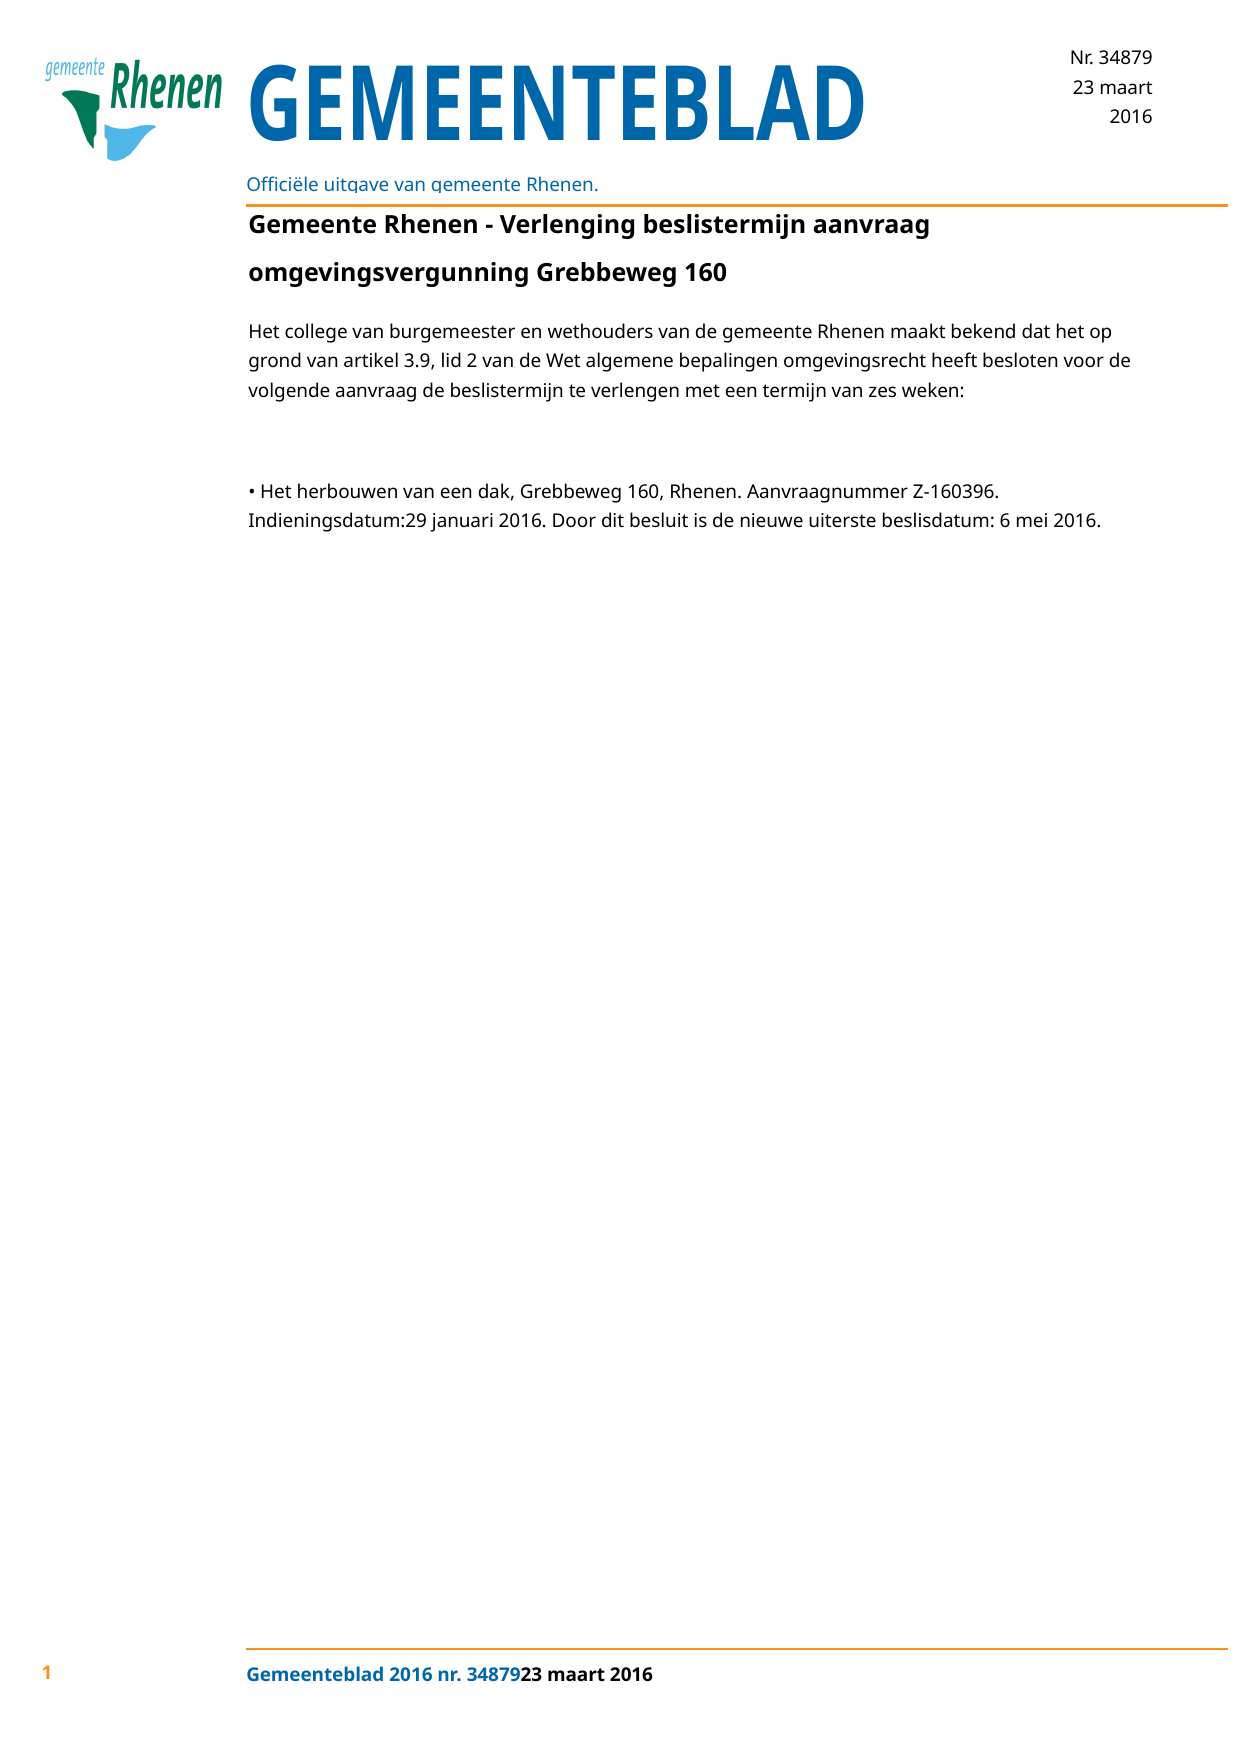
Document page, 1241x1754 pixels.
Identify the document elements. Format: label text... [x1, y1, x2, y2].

text Gemeente Rhenen - Verlenging beslistermijn aanvraag omgevingsvergunning Grebbeweg 160 [248, 207, 1152, 288]
text Het college van burgemeester en wethouders van de gemeente Rhenen maakt bekend dat het op grond van artikel 3.9, lid 2 van de Wet algemene bepalingen omgevingsrecht heeft besloten voor de volgende aanvraag de beslistermijn te verlengen met een termijn van zes weken: [248, 318, 1152, 403]
text • Het herbouwen van een dak, Grebbeweg 160, Rhenen. Aanvraagnummer Z-160396. Indieningsdatum:29 januari 2016. Door dit besluit is de nieuwe uiterste beslisdatum: 6 mei 2016. [248, 478, 1152, 533]
picture [41, 47, 231, 172]
